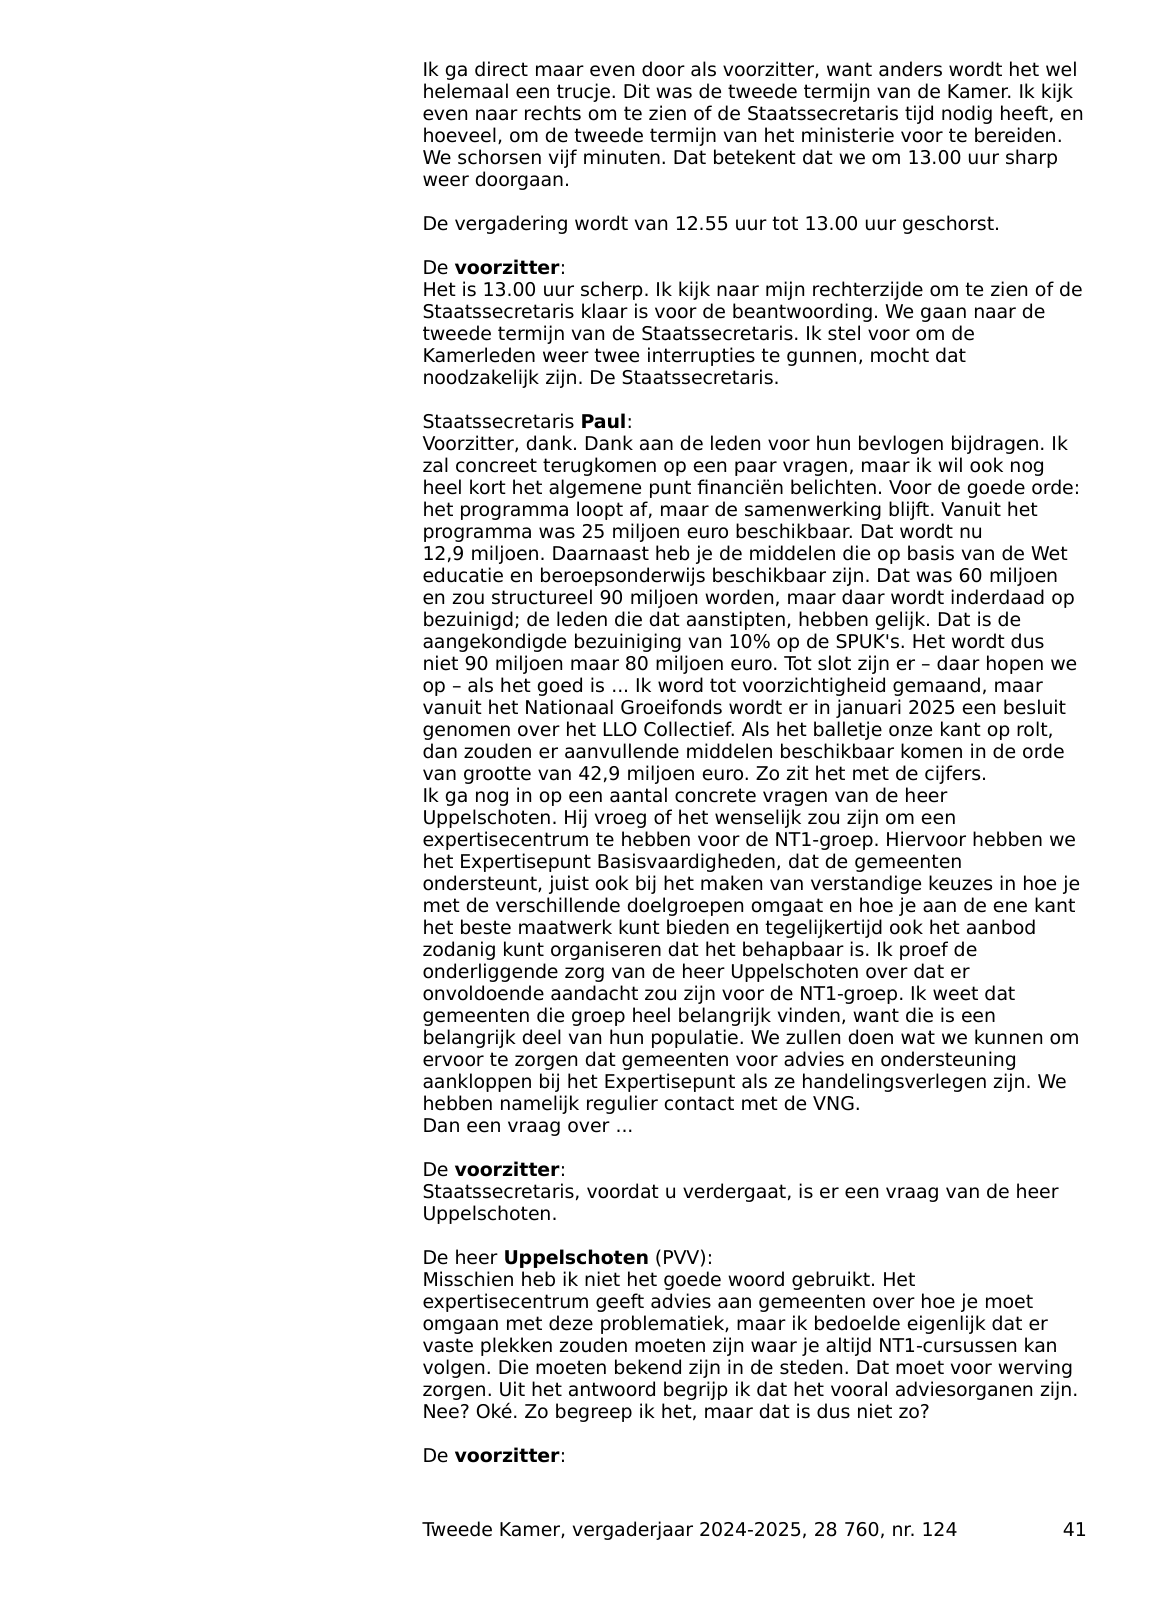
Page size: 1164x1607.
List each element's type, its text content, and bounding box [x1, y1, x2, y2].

text De heer Uppelschoten (PVV): [422, 1247, 1087, 1269]
text Dan een vraag over ... [422, 1115, 1087, 1137]
text Het is 13.00 uur scherp. Ik kijk naar mijn rechterzijde om te zien of de Staatssecretaris klaar is voor de beantwoording. We gaan naar de tweede termijn van de Staatssecretaris. Ik stel voor om de Kamerleden weer twee interrupties te gunnen, mocht dat noodzakelijk zijn. De Staatssecretaris. [422, 279, 1087, 389]
text Misschien heb ik niet het goede woord gebruikt. Het expertisecentrum geeft advies aan gemeenten over hoe je moet omgaan met deze problematiek, maar ik bedoelde eigenlijk dat er vaste plekken zouden moeten zijn waar je altijd NT1-cursussen kan volgen. Die moeten bekend zijn in de steden. Dat moet voor werving zorgen. Uit het antwoord begrijp ik dat het vooral adviesorganen zijn. Nee? Oké. Zo begreep ik het, maar dat is dus niet zo? [422, 1269, 1087, 1423]
text Ik ga direct maar even door als voorzitter, want anders wordt het wel helemaal een trucje. Dit was de tweede termijn van de Kamer. Ik kijk even naar rechts om te zien of de Staatssecretaris tijd nodig heeft, en hoeveel, om de tweede termijn van het ministerie voor te bereiden. We schorsen vijf minuten. Dat betekent dat we om 13.00 uur sharp weer doorgaan. [422, 59, 1087, 191]
text Staatssecretaris, voordat u verdergaat, is er een vraag van de heer Uppelschoten. [422, 1181, 1087, 1225]
text Ik ga nog in op een aantal concrete vragen van de heer Uppelschoten. Hij vroeg of het wenselijk zou zijn om een expertisecentrum te hebben voor de NT1-groep. Hiervoor hebben we het Expertisepunt Basisvaardigheden, dat de gemeenten ondersteunt, juist ook bij het maken van verstandige keuzes in hoe je met de verschillende doelgroepen omgaat en hoe je aan de ene kant het beste maatwerk kunt bieden en tegelijkertijd ook het aanbod zodanig kunt organiseren dat het behapbaar is. Ik proef de onderliggende zorg van de heer Uppelschoten over dat er onvoldoende aandacht zou zijn voor de NT1-groep. Ik weet dat gemeenten die groep heel belangrijk vinden, want die is een belangrijk deel van hun populatie. We zullen doen wat we kunnen om ervoor te zorgen dat gemeenten voor advies en ondersteuning aankloppen bij het Expertisepunt als ze handelingsverlegen zijn. We hebben namelijk regulier contact met de VNG. [422, 785, 1087, 1115]
text De voorzitter: [422, 1159, 1087, 1181]
text Staatssecretaris Paul: [422, 411, 1087, 433]
text De voorzitter: [422, 257, 1087, 279]
text Voorzitter, dank. Dank aan de leden voor hun bevlogen bijdragen. Ik zal concreet terugkomen op een paar vragen, maar ik wil ook nog heel kort het algemene punt financiën belichten. Voor de goede orde: het programma loopt af, maar de samenwerking blijft. Vanuit het programma was 25 miljoen euro beschikbaar. Dat wordt nu 12,9 miljoen. Daarnaast heb je de middelen die op basis van de Wet educatie en beroepsonderwijs beschikbaar zijn. Dat was 60 miljoen en zou structureel 90 miljoen worden, maar daar wordt inderdaad op bezuinigd; de leden die dat aanstipten, hebben gelijk. Dat is de aangekondigde bezuiniging van 10% op de SPUK's. Het wordt dus niet 90 miljoen maar 80 miljoen euro. Tot slot zijn er – daar hopen we op – als het goed is ... Ik word tot voorzichtigheid gemaand, maar vanuit het Nationaal Groeifonds wordt er in januari 2025 een besluit genomen over het LLO Collectief. Als het balletje onze kant op rolt, dan zouden er aanvullende middelen beschikbaar komen in de orde van grootte van 42,9 miljoen euro. Zo zit het met de cijfers. [422, 433, 1087, 785]
text De vergadering wordt van 12.55 uur tot 13.00 uur geschorst. [422, 213, 1087, 235]
text De voorzitter: [422, 1445, 1087, 1467]
